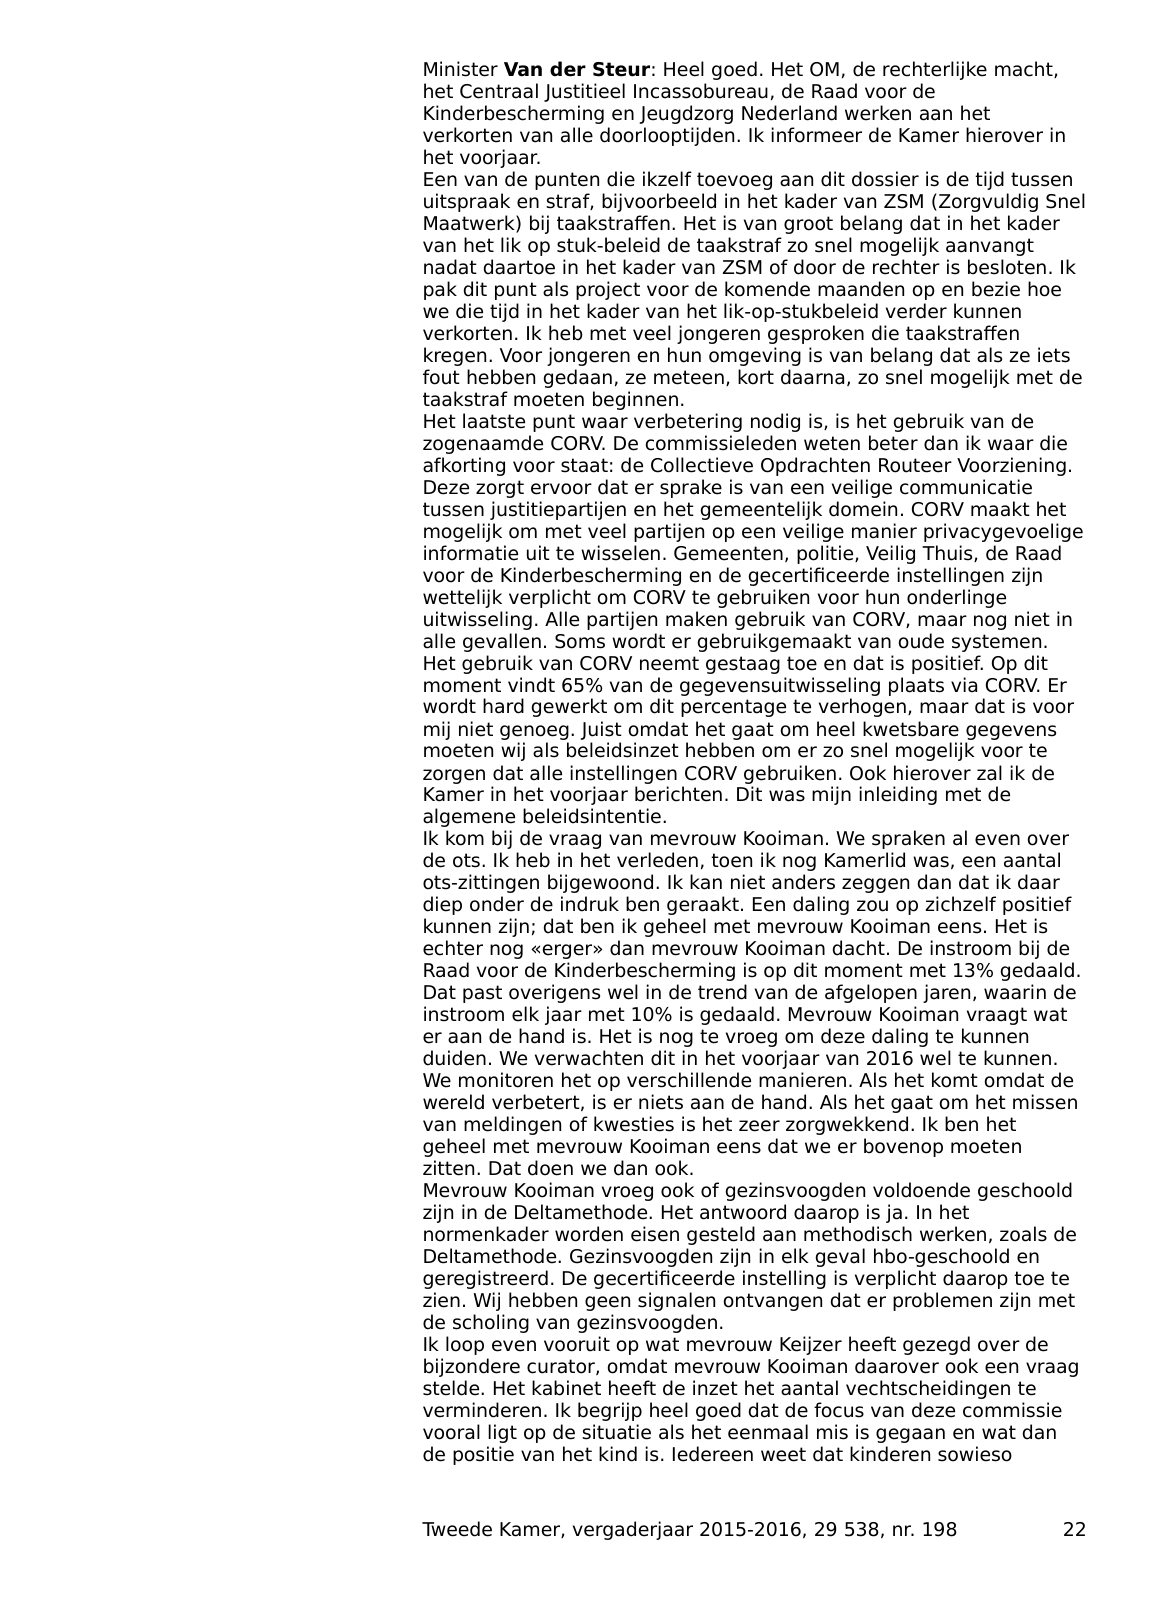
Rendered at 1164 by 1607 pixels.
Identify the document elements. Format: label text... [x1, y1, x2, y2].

text Minister Van der Steur: Heel goed. Het OM, de rechterlijke macht, het Centraal Justitieel Incassobureau, de Raad voor de Kinderbescherming en Jeugdzorg Nederland werken aan het verkorten van alle doorlooptijden. Ik informeer de Kamer hierover in het voorjaar. [422, 59, 1087, 169]
text Ik kom bij de vraag van mevrouw Kooiman. We spraken al even over de ots. Ik heb in het verleden, toen ik nog Kamerlid was, een aantal ots-zittingen bijgewoond. Ik kan niet anders zeggen dan dat ik daar diep onder de indruk ben geraakt. Een daling zou op zichzelf positief kunnen zijn; dat ben ik geheel met mevrouw Kooiman eens. Het is echter nog «erger» dan mevrouw Kooiman dacht. De instroom bij de Raad voor de Kinderbescherming is op dit moment met 13% gedaald. Dat past overigens wel in de trend van de afgelopen jaren, waarin de instroom elk jaar met 10% is gedaald. Mevrouw Kooiman vraagt wat er aan de hand is. Het is nog te vroeg om deze daling te kunnen duiden. We verwachten dit in het voorjaar van 2016 wel te kunnen. We monitoren het op verschillende manieren. Als het komt omdat de wereld verbetert, is er niets aan de hand. Als het gaat om het missen van meldingen of kwesties is het zeer zorgwekkend. Ik ben het geheel met mevrouw Kooiman eens dat we er bovenop moeten zitten. Dat doen we dan ook. [422, 828, 1087, 1180]
text Het laatste punt waar verbetering nodig is, is het gebruik van de zogenaamde CORV. De commissieleden weten beter dan ik waar die afkorting voor staat: de Collectieve Opdrachten Routeer Voorziening. Deze zorgt ervoor dat er sprake is van een veilige communicatie tussen justitiepartijen en het gemeentelijk domein. CORV maakt het mogelijk om met veel partijen op een veilige manier privacygevoelige informatie uit te wisselen. Gemeenten, politie, Veilig Thuis, de Raad voor de Kinderbescherming en de gecertificeerde instellingen zijn wettelijk verplicht om CORV te gebruiken voor hun onderlinge uitwisseling. Alle partijen maken gebruik van CORV, maar nog niet in alle gevallen. Soms wordt er gebruikgemaakt van oude systemen. Het gebruik van CORV neemt gestaag toe en dat is positief. Op dit moment vindt 65% van de gegevensuitwisseling plaats via CORV. Er wordt hard gewerkt om dit percentage te verhogen, maar dat is voor mij niet genoeg. Juist omdat het gaat om heel kwetsbare gegevens moeten wij als beleidsinzet hebben om er zo snel mogelijk voor te zorgen dat alle instellingen CORV gebruiken. Ook hierover zal ik de Kamer in het voorjaar berichten. Dit was mijn inleiding met de algemene beleidsintentie. [422, 411, 1087, 828]
text Mevrouw Kooiman vroeg ook of gezinsvoogden voldoende geschoold zijn in de Deltamethode. Het antwoord daarop is ja. In het normenkader worden eisen gesteld aan methodisch werken, zoals de Deltamethode. Gezinsvoogden zijn in elk geval hbo-geschoold en geregistreerd. De gecertificeerde instelling is verplicht daarop toe te zien. Wij hebben geen signalen ontvangen dat er problemen zijn met de scholing van gezinsvoogden. [422, 1180, 1087, 1334]
text Ik loop even vooruit op wat mevrouw Keijzer heeft gezegd over de bijzondere curator, omdat mevrouw Kooiman daarover ook een vraag stelde. Het kabinet heeft de inzet het aantal vechtscheidingen te verminderen. Ik begrijp heel goed dat de focus van deze commissie vooral ligt op de situatie als het eenmaal mis is gegaan en wat dan de positie van het kind is. Iedereen weet dat kinderen sowieso [422, 1334, 1087, 1466]
text Een van de punten die ikzelf toevoeg aan dit dossier is de tijd tussen uitspraak en straf, bijvoorbeeld in het kader van ZSM (Zorgvuldig Snel Maatwerk) bij taakstraffen. Het is van groot belang dat in het kader van het lik op stuk-beleid de taakstraf zo snel mogelijk aanvangt nadat daartoe in het kader van ZSM of door de rechter is besloten. Ik pak dit punt als project voor de komende maanden op en bezie hoe we die tijd in het kader van het lik-op-stukbeleid verder kunnen verkorten. Ik heb met veel jongeren gesproken die taakstraffen kregen. Voor jongeren en hun omgeving is van belang dat als ze iets fout hebben gedaan, ze meteen, kort daarna, zo snel mogelijk met de taakstraf moeten beginnen. [422, 169, 1087, 411]
